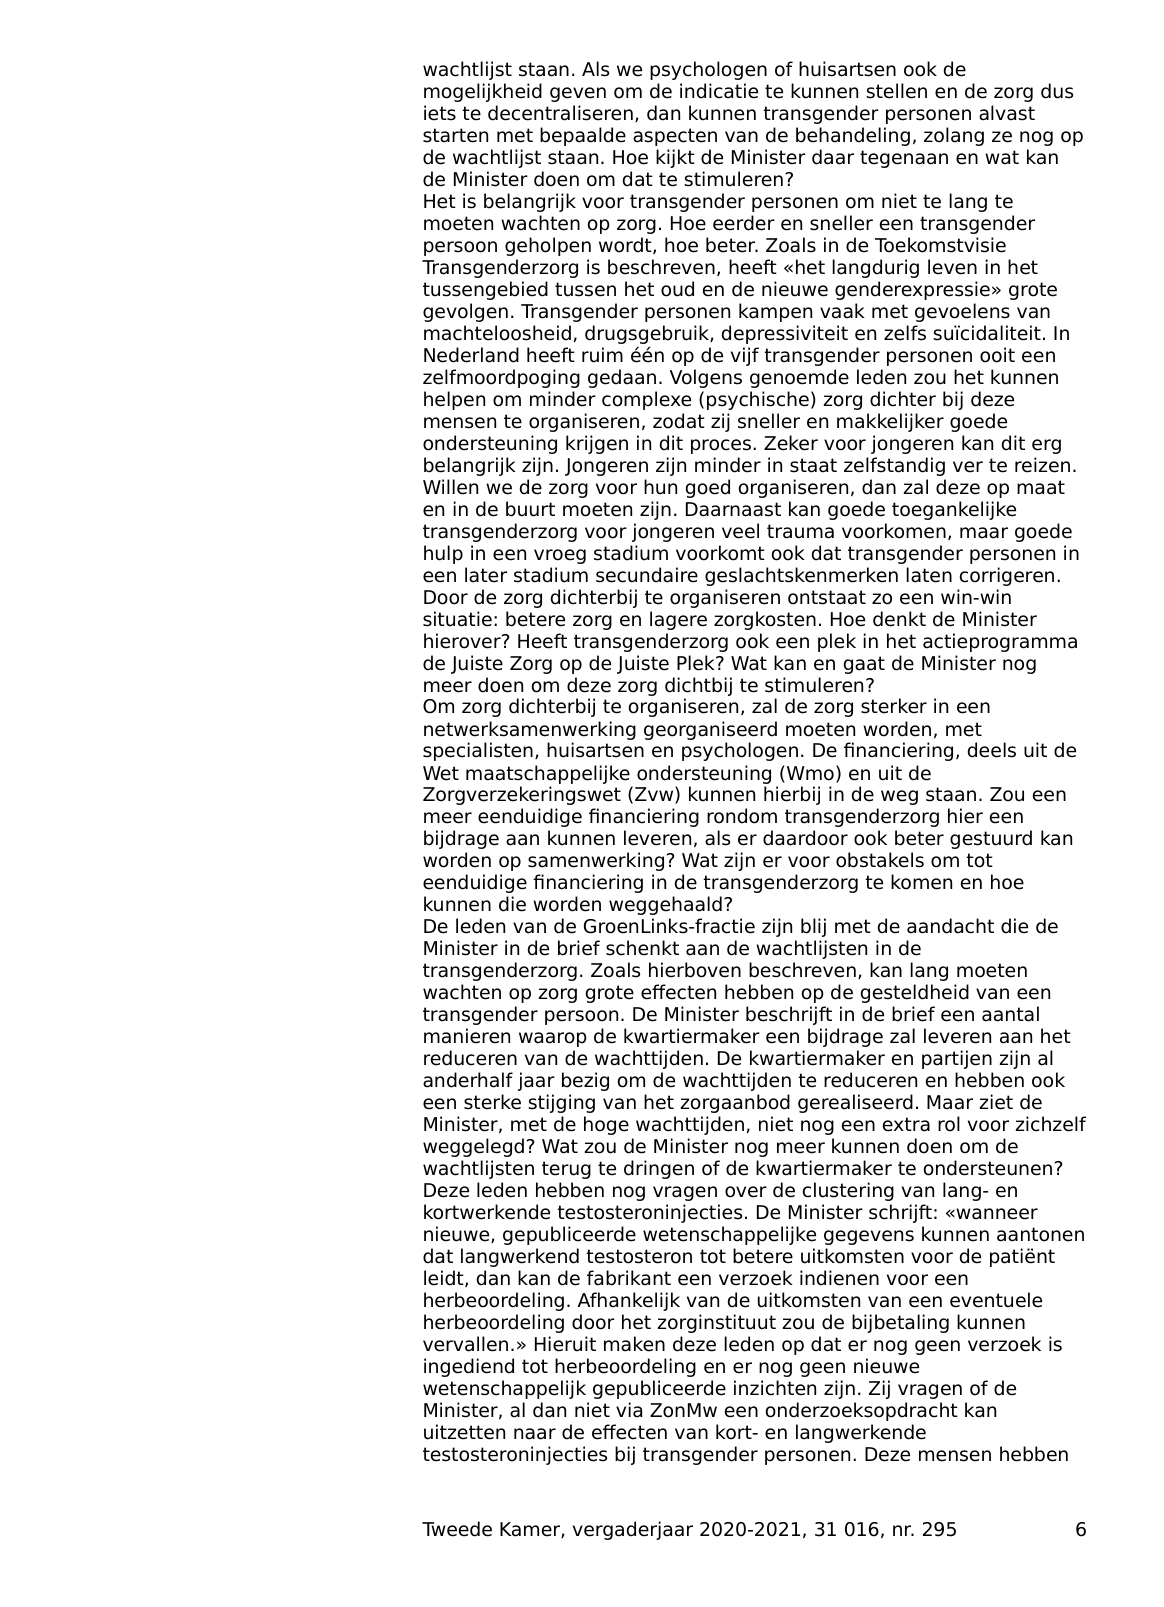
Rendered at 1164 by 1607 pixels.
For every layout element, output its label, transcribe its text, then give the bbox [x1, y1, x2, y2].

text De leden van de GroenLinks-fractie zijn blij met de aandacht die de Minister in de brief schenkt aan de wachtlijsten in de transgenderzorg. Zoals hierboven beschreven, kan lang moeten wachten op zorg grote effecten hebben op de gesteldheid van een transgender persoon. De Minister beschrijft in de brief een aantal manieren waarop de kwartiermaker een bijdrage zal leveren aan het reduceren van de wachttijden. De kwartiermaker en partijen zijn al anderhalf jaar bezig om de wachttijden te reduceren en hebben ook een sterke stijging van het zorgaanbod gerealiseerd. Maar ziet de Minister, met de hoge wachttijden, niet nog een extra rol voor zichzelf weggelegd? Wat zou de Minister nog meer kunnen doen om de wachtlijsten terug te dringen of de kwartiermaker te ondersteunen? [422, 916, 1087, 1180]
text Het is belangrijk voor transgender personen om niet te lang te moeten wachten op zorg. Hoe eerder en sneller een transgender persoon geholpen wordt, hoe beter. Zoals in de Toekomstvisie Transgenderzorg is beschreven, heeft «het langdurig leven in het tussengebied tussen het oud en de nieuwe genderexpressie» grote gevolgen. Transgender personen kampen vaak met gevoelens van machteloosheid, drugsgebruik, depressiviteit en zelfs suïcidaliteit. In Nederland heeft ruim één op de vijf transgender personen ooit een zelfmoordpoging gedaan. Volgens genoemde leden zou het kunnen helpen om minder complexe (psychische) zorg dichter bij deze mensen te organiseren, zodat zij sneller en makkelijker goede ondersteuning krijgen in dit proces. Zeker voor jongeren kan dit erg belangrijk zijn. Jongeren zijn minder in staat zelfstandig ver te reizen. Willen we de zorg voor hun goed organiseren, dan zal deze op maat en in de buurt moeten zijn. Daarnaast kan goede toegankelijke transgenderzorg voor jongeren veel trauma voorkomen, maar goede hulp in een vroeg stadium voorkomt ook dat transgender personen in een later stadium secundaire geslachtskenmerken laten corrigeren. Door de zorg dichterbij te organiseren ontstaat zo een win-win situatie: betere zorg en lagere zorgkosten. Hoe denkt de Minister hierover? Heeft transgenderzorg ook een plek in het actieprogramma de Juiste Zorg op de Juiste Plek? Wat kan en gaat de Minister nog meer doen om deze zorg dichtbij te stimuleren? [422, 191, 1087, 696]
text Deze leden hebben nog vragen over de clustering van lang- en kortwerkende testosteroninjecties. De Minister schrijft: «wanneer nieuwe, gepubliceerde wetenschappelijke gegevens kunnen aantonen dat langwerkend testosteron tot betere uitkomsten voor de patiënt leidt, dan kan de fabrikant een verzoek indienen voor een herbeoordeling. Afhankelijk van de uitkomsten van een eventuele herbeoordeling door het zorginstituut zou de bijbetaling kunnen vervallen.» Hieruit maken deze leden op dat er nog geen verzoek is ingediend tot herbeoordeling en er nog geen nieuwe wetenschappelijk gepubliceerde inzichten zijn. Zij vragen of de Minister, al dan niet via ZonMw een onderzoeksopdracht kan uitzetten naar de effecten van kort- en langwerkende testosteroninjecties bij transgender personen. Deze mensen hebben [422, 1180, 1087, 1466]
text wachtlijst staan. Als we psychologen of huisartsen ook de mogelijkheid geven om de indicatie te kunnen stellen en de zorg dus iets te decentraliseren, dan kunnen transgender personen alvast starten met bepaalde aspecten van de behandeling, zolang ze nog op de wachtlijst staan. Hoe kijkt de Minister daar tegenaan en wat kan de Minister doen om dat te stimuleren? [422, 59, 1087, 191]
text Om zorg dichterbij te organiseren, zal de zorg sterker in een netwerksamenwerking georganiseerd moeten worden, met specialisten, huisartsen en psychologen. De financiering, deels uit de Wet maatschappelijke ondersteuning (Wmo) en uit de Zorgverzekeringswet (Zvw) kunnen hierbij in de weg staan. Zou een meer eenduidige financiering rondom transgenderzorg hier een bijdrage aan kunnen leveren, als er daardoor ook beter gestuurd kan worden op samenwerking? Wat zijn er voor obstakels om tot eenduidige financiering in de transgenderzorg te komen en hoe kunnen die worden weggehaald? [422, 696, 1087, 916]
